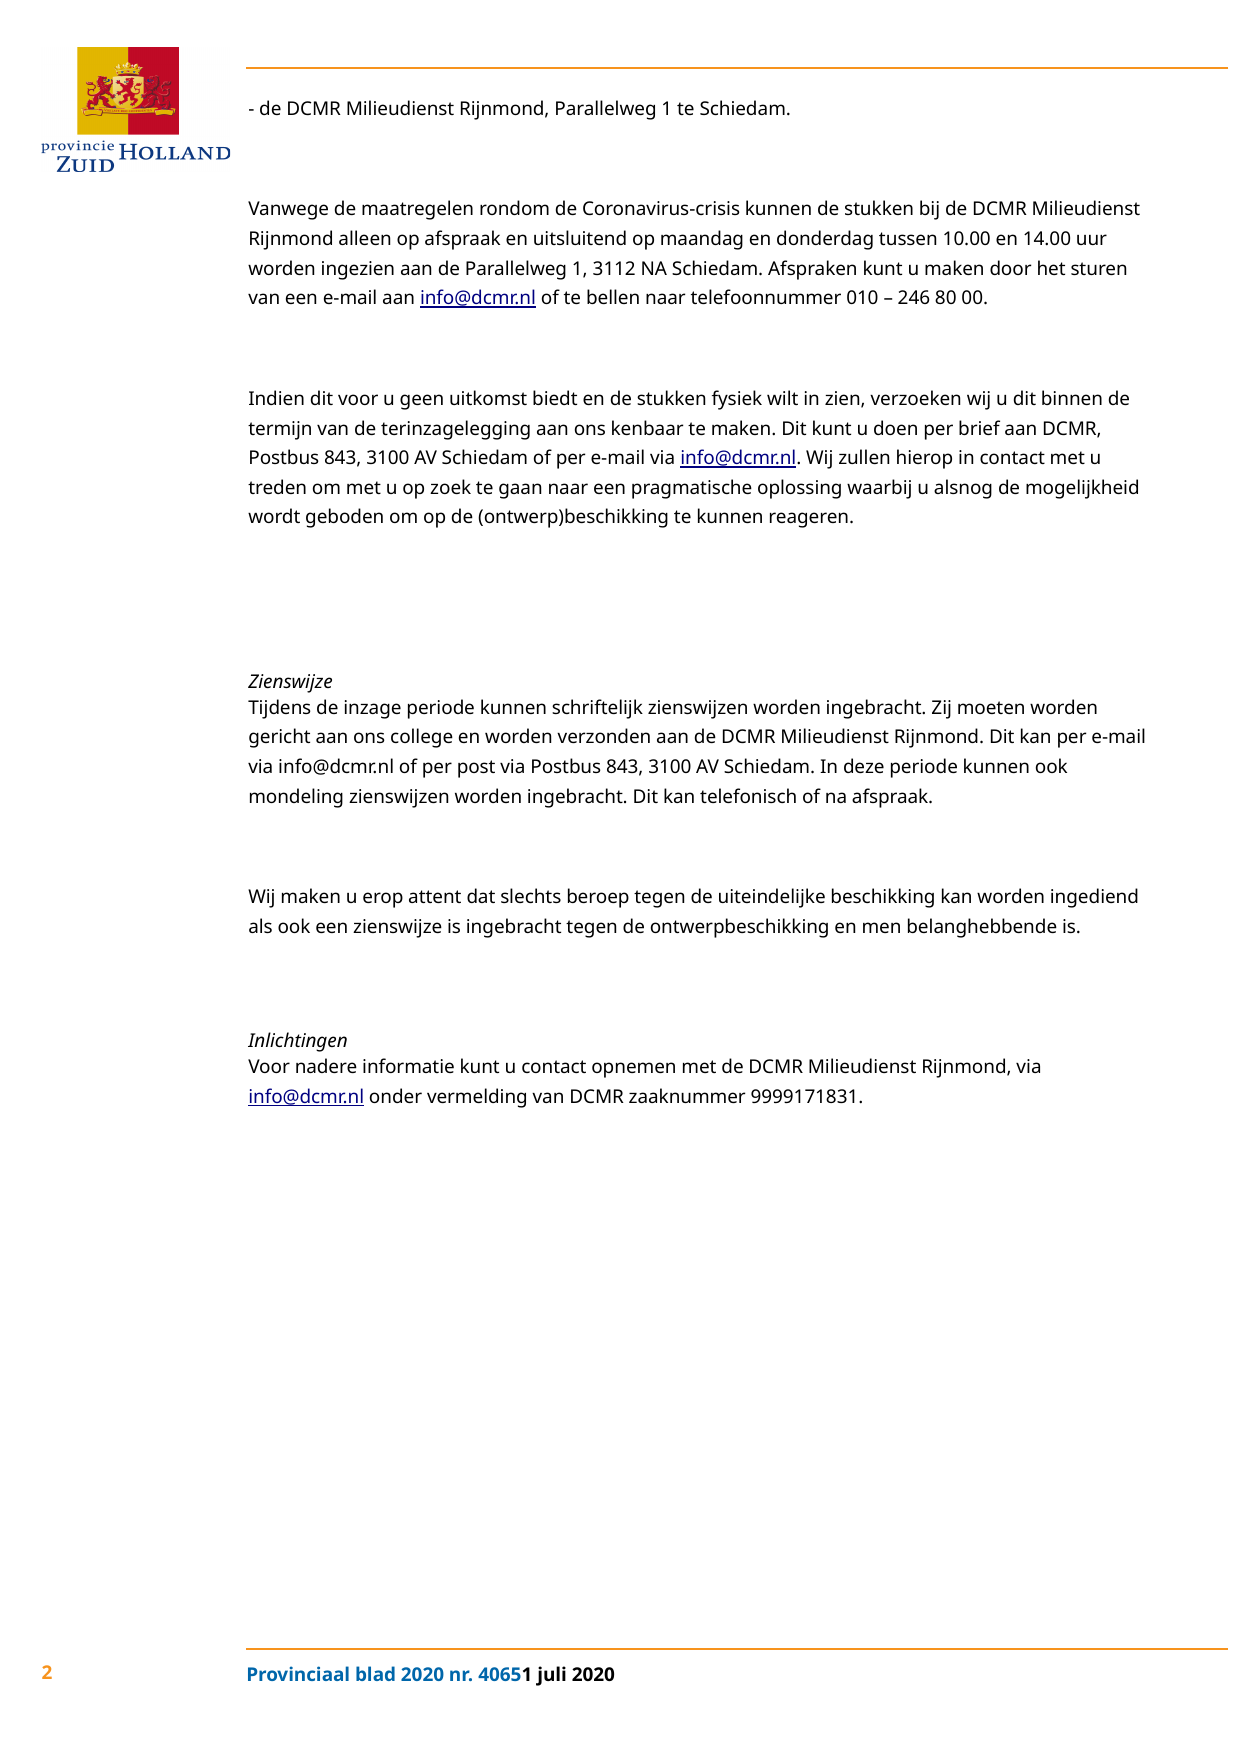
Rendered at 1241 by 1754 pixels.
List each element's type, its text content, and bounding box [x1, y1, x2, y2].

picture [41, 47, 231, 172]
text - de DCMR Milieudienst Rijnmond, Parallelweg 1 te Schiedam. [248, 95, 1152, 121]
text Inlichtingen [248, 1028, 1152, 1053]
text Vanwege de maatregelen rondom de Coronavirus-crisis kunnen de stukken bij de DCMR Milieudienst Rijnmond alleen op afspraak en uitsluitend op maandag en donderdag tussen 10.00 en 14.00 uur worden ingezien aan de Parallelweg 1, 3112 NA Schiedam. Afspraken kunt u maken door het sturen van een e-mail aan info@dcmr.nl of te bellen naar telefoonnummer 010 – 246 80 00. [248, 196, 1152, 310]
text Zienswijze [248, 668, 1152, 694]
text Wij maken u erop attent dat slechts beroep tegen de uiteindelijke beschikking kan worden ingediend als ook een zienswijze is ingebracht tegen de ontwerpbeschikking en men belanghebbende is. [248, 884, 1152, 939]
text Tijdens de inzage periode kunnen schriftelijk zienswijzen worden ingebracht. Zij moeten worden gericht aan ons college en worden verzonden aan de DCMR Milieudienst Rijnmond. Dit kan per e-mail via info@dcmr.nl of per post via Postbus 843, 3100 AV Schiedam. In deze periode kunnen ook mondeling zienswijzen worden ingebracht. Dit kan telefonisch of na afspraak. [248, 694, 1152, 808]
text Indien dit voor u geen uitkomst biedt en de stukken fysiek wilt in zien, verzoeken wij u dit binnen de termijn van de terinzagelegging aan ons kenbaar te maken. Dit kunt u doen per brief aan DCMR, Postbus 843, 3100 AV Schiedam of per e-mail via info@dcmr.nl. Wij zullen hierop in contact met u treden om met u op zoek te gaan naar een pragmatische oplossing waarbij u alsnog de mogelijkheid wordt geboden om op de (ontwerp)beschikking te kunnen reageren. [248, 385, 1152, 529]
text Voor nadere informatie kunt u contact opnemen met de DCMR Milieudienst Rijnmond, via info@dcmr.nl onder vermelding van DCMR zaaknummer 9999171831. [248, 1053, 1152, 1109]
